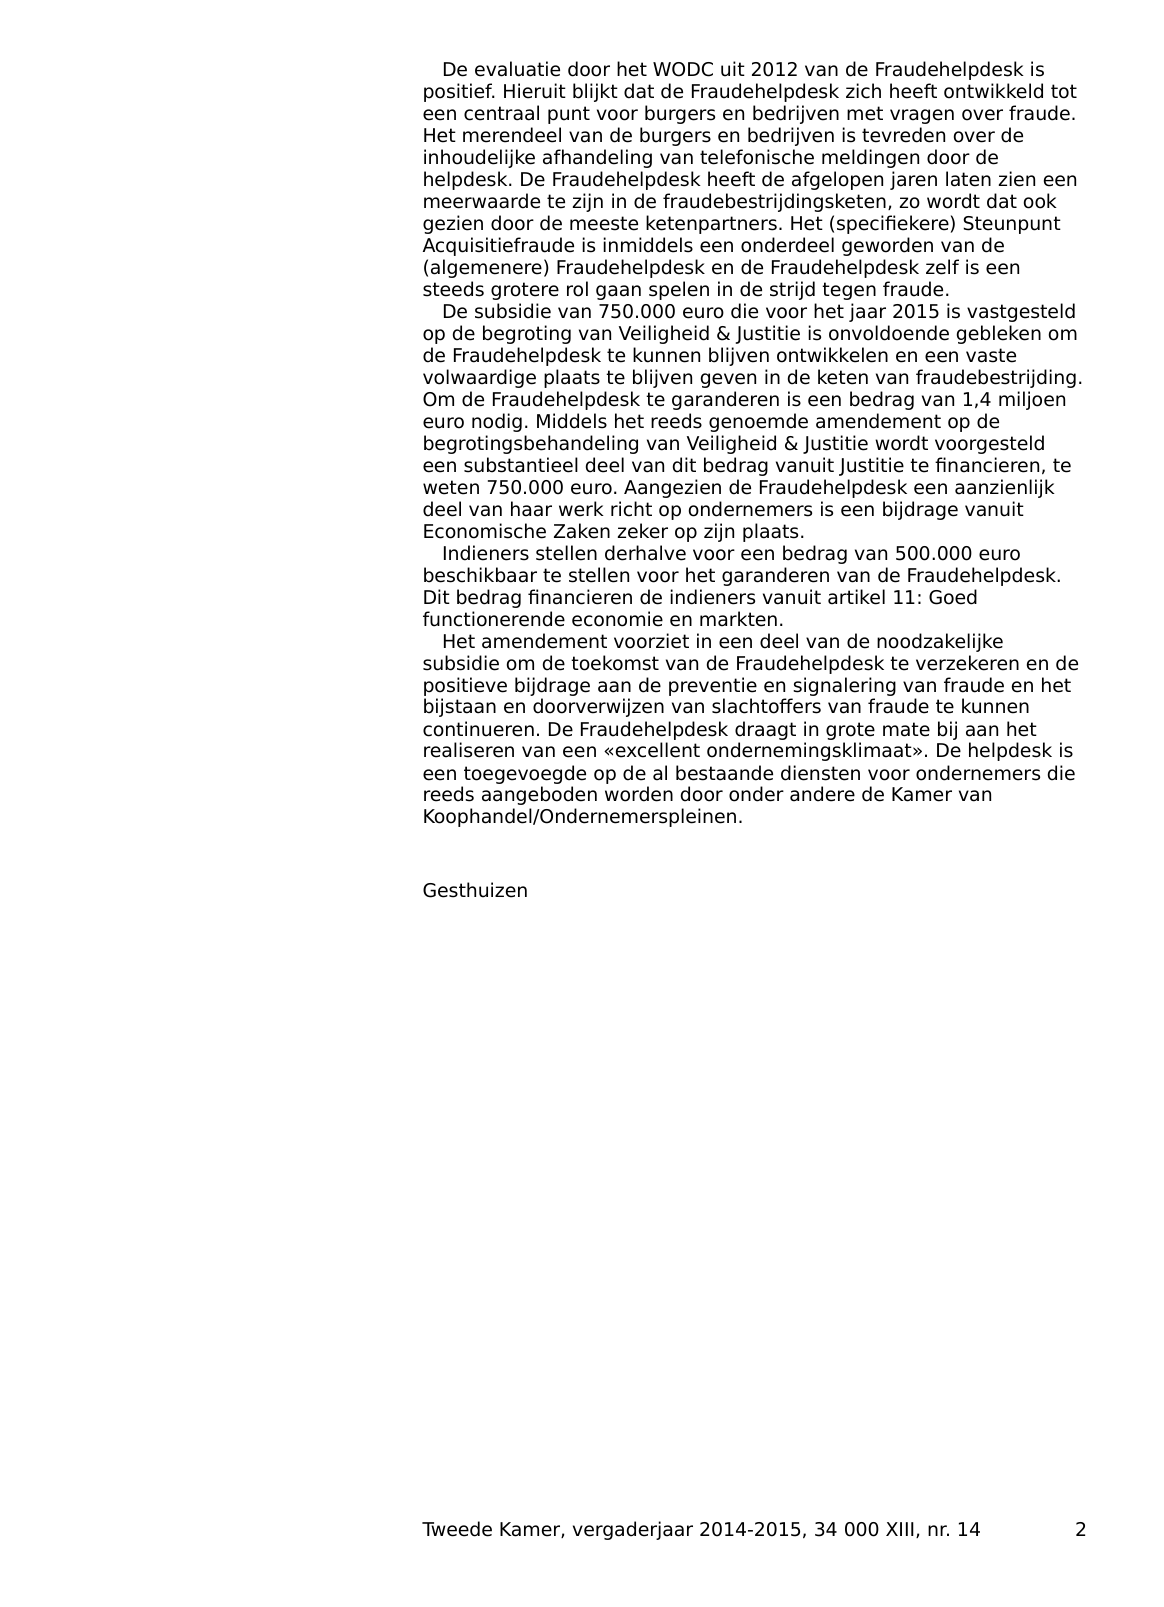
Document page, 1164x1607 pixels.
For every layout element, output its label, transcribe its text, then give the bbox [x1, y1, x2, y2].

text Indieners stellen derhalve voor een bedrag van 500.000 euro beschikbaar te stellen voor het garanderen van de Fraudehelpdesk. Dit bedrag financieren de indieners vanuit artikel 11: Goed functionerende economie en markten. [422, 543, 1087, 631]
text Het amendement voorziet in een deel van de noodzakelijke subsidie om de toekomst van de Fraudehelpdesk te verzekeren en de positieve bijdrage aan de preventie en signalering van fraude en het bijstaan en doorverwijzen van slachtoffers van fraude te kunnen continueren. De Fraudehelpdesk draagt in grote mate bij aan het realiseren van een «excellent ondernemingsklimaat». De helpdesk is een toegevoegde op de al bestaande diensten voor ondernemers die reeds aangeboden worden door onder andere de Kamer van Koophandel/Ondernemerspleinen. [422, 631, 1087, 828]
text Gesthuizen [422, 858, 1087, 902]
text De evaluatie door het WODC uit 2012 van de Fraudehelpdesk is positief. Hieruit blijkt dat de Fraudehelpdesk zich heeft ontwikkeld tot een centraal punt voor burgers en bedrijven met vragen over fraude. Het merendeel van de burgers en bedrijven is tevreden over de inhoudelijke afhandeling van telefonische meldingen door de helpdesk. De Fraudehelpdesk heeft de afgelopen jaren laten zien een meerwaarde te zijn in de fraudebestrijdingsketen, zo wordt dat ook gezien door de meeste ketenpartners. Het (specifiekere) Steunpunt Acquisitiefraude is inmiddels een onderdeel geworden van de (algemenere) Fraudehelpdesk en de Fraudehelpdesk zelf is een steeds grotere rol gaan spelen in de strijd tegen fraude. [422, 59, 1087, 301]
text De subsidie van 750.000 euro die voor het jaar 2015 is vastgesteld op de begroting van Veiligheid & Justitie is onvoldoende gebleken om de Fraudehelpdesk te kunnen blijven ontwikkelen en een vaste volwaardige plaats te blijven geven in de keten van fraudebestrijding. Om de Fraudehelpdesk te garanderen is een bedrag van 1,4 miljoen euro nodig. Middels het reeds genoemde amendement op de begrotingsbehandeling van Veiligheid & Justitie wordt voorgesteld een substantieel deel van dit bedrag vanuit Justitie te financieren, te weten 750.000 euro. Aangezien de Fraudehelpdesk een aanzienlijk deel van haar werk richt op ondernemers is een bijdrage vanuit Economische Zaken zeker op zijn plaats. [422, 301, 1087, 543]
